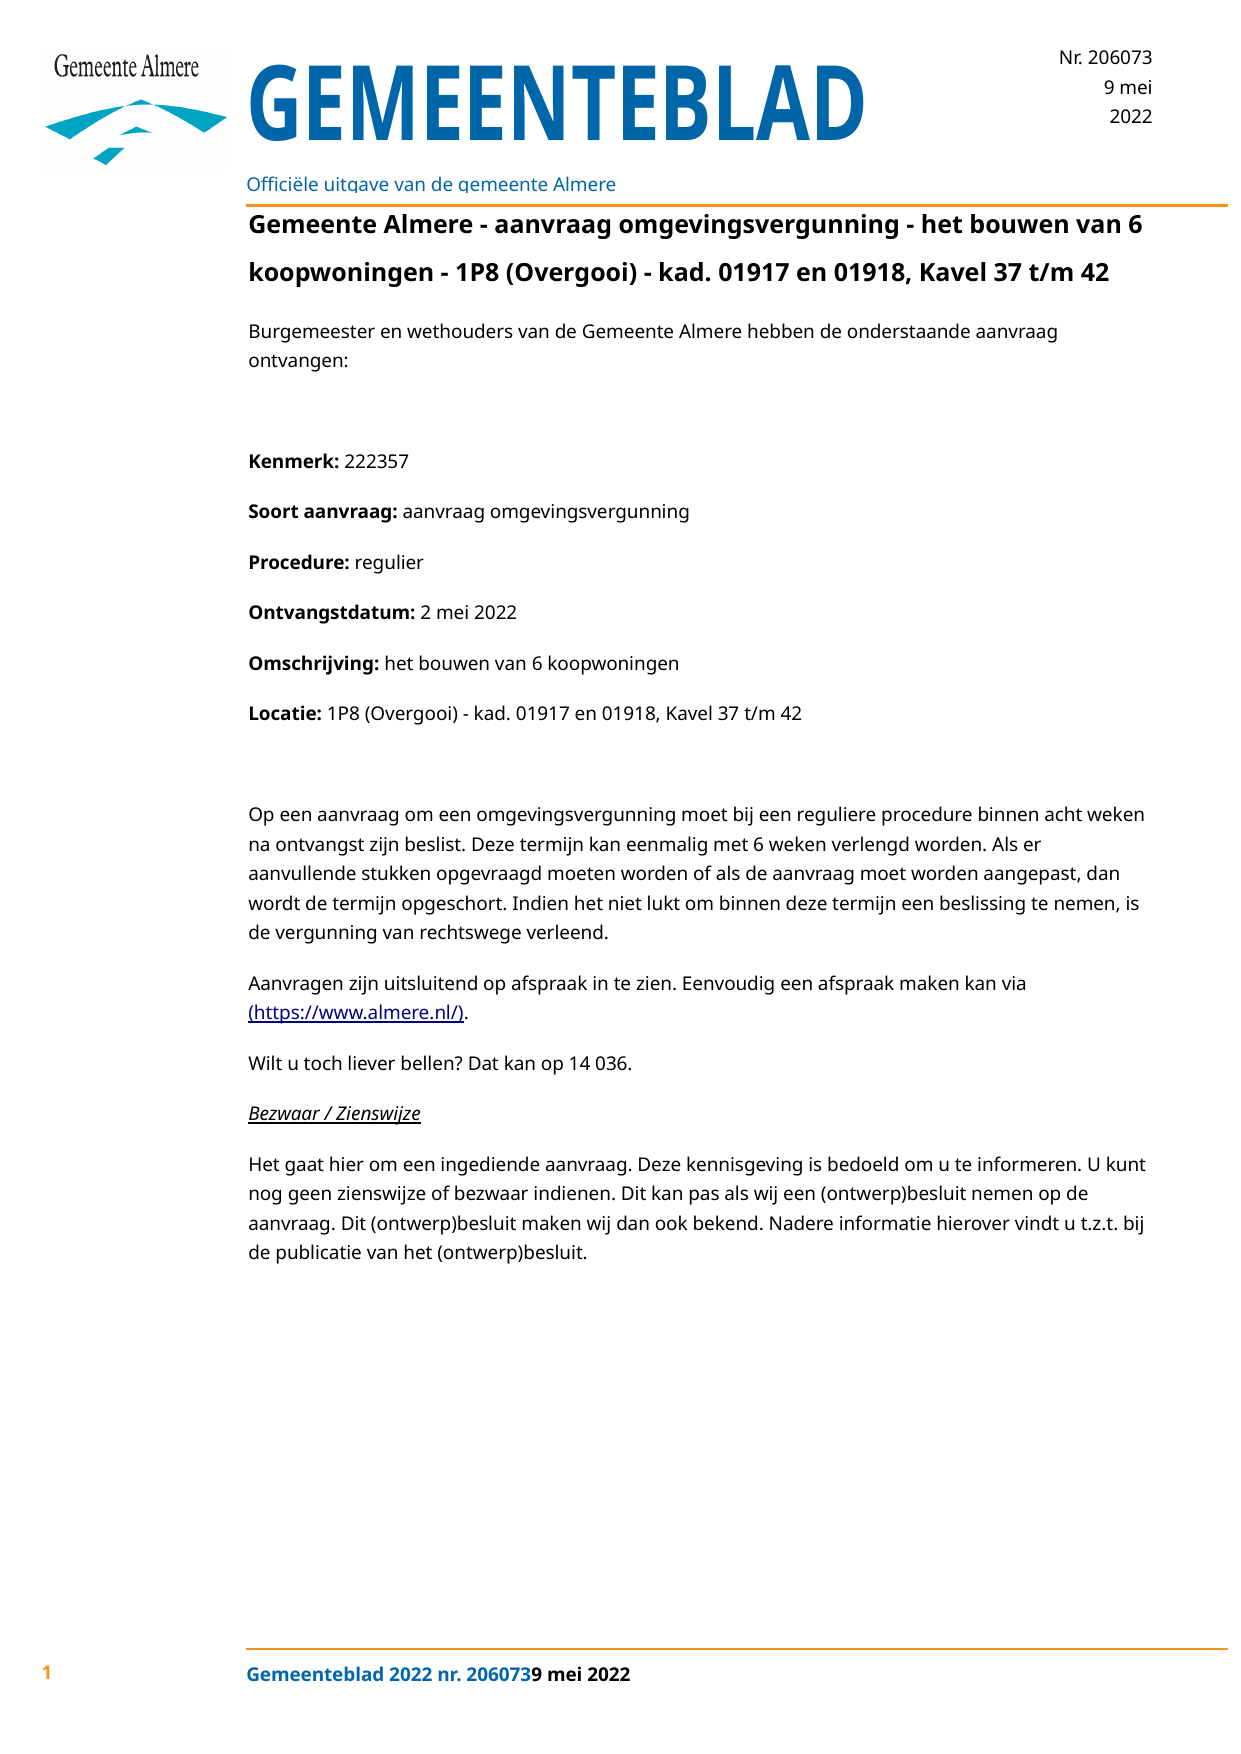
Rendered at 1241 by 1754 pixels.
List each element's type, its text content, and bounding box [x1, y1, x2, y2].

text Op een aanvraag om een omgevingsvergunning moet bij een reguliere procedure binnen acht weken na ontvangst zijn beslist. Deze termijn kan eenmalig met 6 weken verlengd worden. Als er aanvullende stukken opgevraagd moeten worden of als de aanvraag moet worden aangepast, dan wordt de termijn opgeschort. Indien het niet lukt om binnen deze termijn een beslissing te nemen, is de vergunning van rechtswege verleend. [248, 801, 1152, 945]
text Gemeente Almere - aanvraag omgevingsvergunning - het bouwen van 6 koopwoningen - 1P8 (Overgooi) - kad. 01917 en 01918, Kavel 37 t/m 42 [248, 207, 1152, 288]
text Procedure: regulier [248, 549, 1152, 575]
text Wilt u toch liever bellen? Dat kan op 14 036. [248, 1050, 1152, 1076]
text Kenmerk: 222357 [248, 448, 1152, 474]
text Soort aanvraag: aanvraag omgevingsvergunning [248, 499, 1152, 524]
text Burgemeester en wethouders van de Gemeente Almere hebben de onderstaande aanvraag ontvangen: [248, 318, 1152, 373]
text Aanvragen zijn uitsluitend op afspraak in te zien. Eenvoudig een afspraak maken kan via (https://www.almere.nl/). [248, 970, 1152, 1025]
text Bezwaar / Zienswijze [248, 1100, 1152, 1126]
text Ontvangstdatum: 2 mei 2022 [248, 599, 1152, 625]
text Het gaat hier om een ingediende aanvraag. Deze kennisgeving is bedoeld om u te informeren. U kunt nog geen zienswijze of bezwaar indienen. Dit kan pas als wij een (ontwerp)besluit nemen op de aanvraag. Dit (ontwerp)besluit maken wij dan ook bekend. Nadere informatie hierover vindt u t.z.t. bij de publicatie van het (ontwerp)besluit. [248, 1151, 1152, 1265]
text Omschrijving: het bouwen van 6 koopwoningen [248, 650, 1152, 676]
text Locatie: 1P8 (Overgooi) - kad. 01917 en 01918, Kavel 37 t/m 42 [248, 700, 1152, 726]
picture [41, 47, 231, 172]
